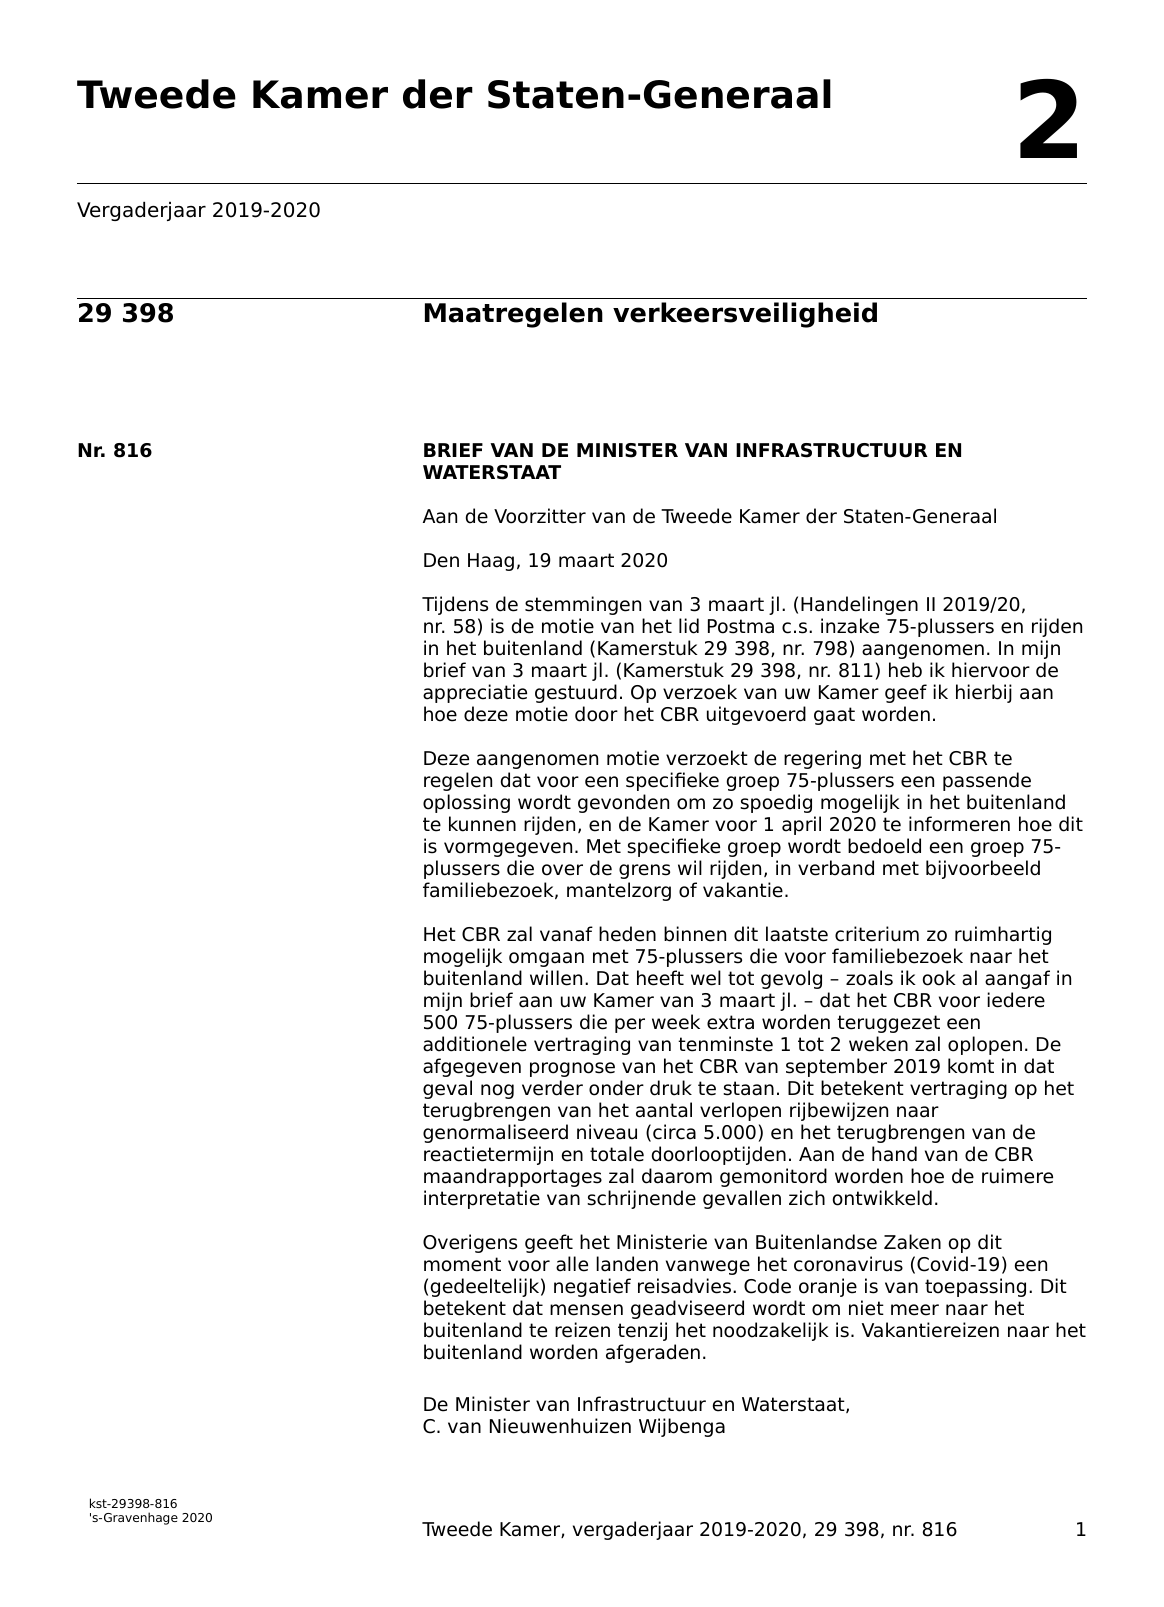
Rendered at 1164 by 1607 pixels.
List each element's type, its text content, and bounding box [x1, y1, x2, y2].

table_header 2 [886, 59, 1087, 183]
subtitle 29 398 Maatregelen verkeersveiligheid [77, 299, 1087, 329]
text Het CBR zal vanaf heden binnen dit laatste criterium zo ruimhartig mogelijk omgaan met 75-plussers die voor familiebezoek naar het buitenland willen. Dat heeft wel tot gevolg – zoals ik ook al aangaf in mijn brief aan uw Kamer van 3 maart jl. – dat het CBR voor iedere 500 75-plussers die per week extra worden teruggezet een additionele vertraging van tenminste 1 tot 2 weken zal oplopen. De afgegeven prognose van het CBR van september 2019 komt in dat geval nog verder onder druk te staan. Dit betekent vertraging op het terugbrengen van het aantal verlopen rijbewijzen naar genormaliseerd niveau (circa 5.000) en het terugbrengen van de reactietermijn en totale doorlooptijden. Aan de hand van de CBR maandrapportages zal daarom gemonitord worden hoe de ruimere interpretatie van schrijnende gevallen zich ontwikkeld. [422, 924, 1087, 1210]
text Den Haag, 19 maart 2020 [422, 550, 1087, 572]
subtitle Nr. 816 BRIEF VAN DE MINISTER VAN INFRASTRUCTUUR EN WATERSTAAT [77, 440, 1087, 484]
text kst-29398-816 [88, 1497, 323, 1511]
table_cell Vergaderjaar 2019-2020 [77, 184, 1087, 298]
table_header Tweede Kamer der Staten-Generaal [77, 59, 886, 183]
text Aan de Voorzitter van de Tweede Kamer der Staten-Generaal [422, 506, 1087, 528]
text Tijdens de stemmingen van 3 maart jl. (Handelingen II 2019/20, nr. 58) is de motie van het lid Postma c.s. inzake 75-plussers en rijden in het buitenland (Kamerstuk 29 398, nr. 798) aangenomen. In mijn brief van 3 maart jl. (Kamerstuk 29 398, nr. 811) heb ik hiervoor de appreciatie gestuurd. Op verzoek van uw Kamer geef ik hierbij aan hoe deze motie door het CBR uitgevoerd gaat worden. [422, 594, 1087, 726]
text De Minister van Infrastructuur en Waterstaat, C. van Nieuwenhuizen Wijbenga [422, 1394, 1087, 1438]
text Overigens geeft het Ministerie van Buitenlandse Zaken op dit moment voor alle landen vanwege het coronavirus (Covid-19) een (gedeeltelijk) negatief reisadvies. Code oranje is van toepassing. Dit betekent dat mensen geadviseerd wordt om niet meer naar het buitenland te reizen tenzij het noodzakelijk is. Vakantiereizen naar het buitenland worden afgeraden. [422, 1232, 1087, 1364]
text 's-Gravenhage 2020 [88, 1511, 323, 1525]
text Deze aangenomen motie verzoekt de regering met het CBR te regelen dat voor een specifieke groep 75-plussers een passende oplossing wordt gevonden om zo spoedig mogelijk in het buitenland te kunnen rijden, en de Kamer voor 1 april 2020 te informeren hoe dit is vormgegeven. Met specifieke groep wordt bedoeld een groep 75-plussers die over de grens wil rijden, in verband met bijvoorbeeld familiebezoek, mantelzorg of vakantie. [422, 748, 1087, 902]
